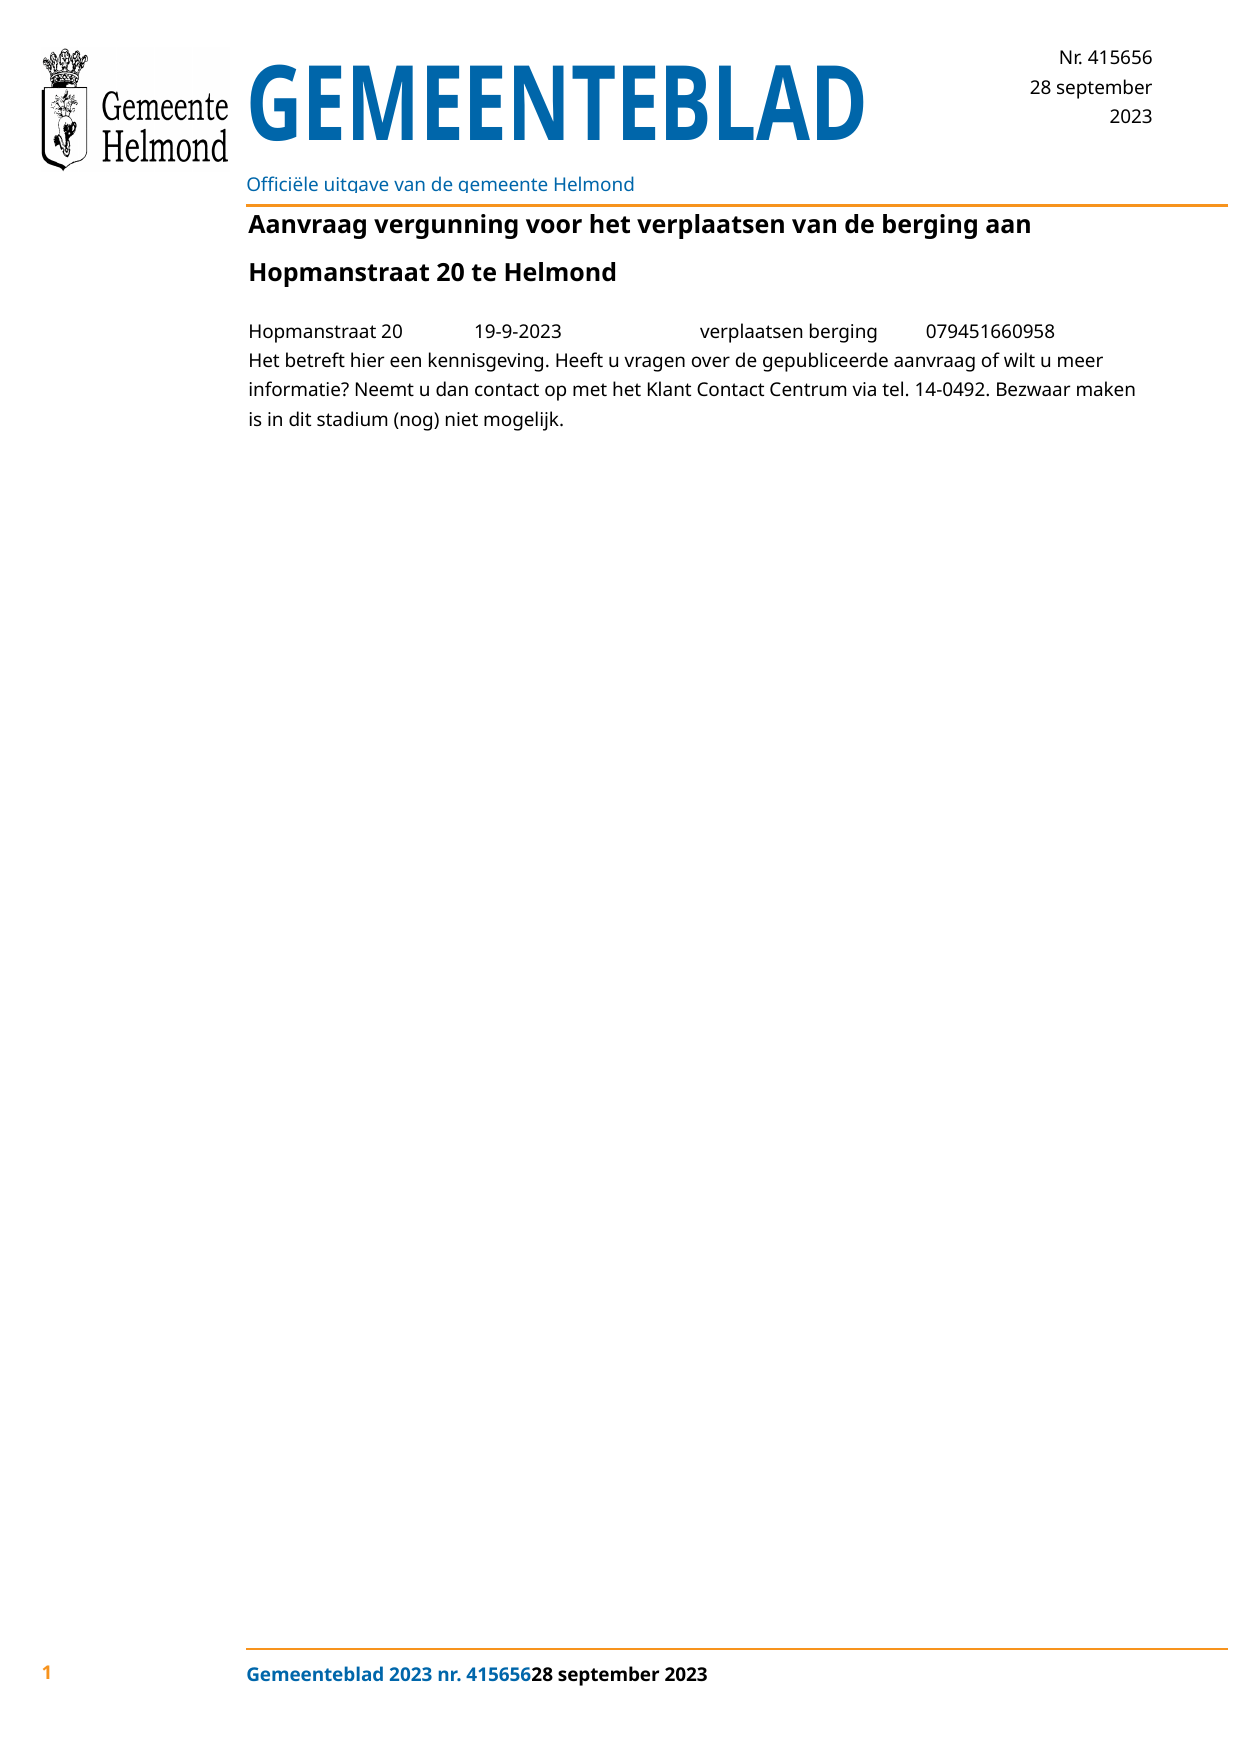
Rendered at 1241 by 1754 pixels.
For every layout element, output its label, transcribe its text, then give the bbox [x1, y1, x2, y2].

picture [41, 47, 231, 172]
text Het betreft hier een kennisgeving. Heeft u vragen over de gepubliceerde aanvraag of wilt u meer informatie? Neemt u dan contact op met het Klant Contact Centrum via tel. 14-0492. Bezwaar maken is in dit stadium (nog) niet mogelijk. [248, 347, 1152, 432]
table_header Hopmanstraat 20 [248, 318, 474, 344]
table_header verplaatsen berging [700, 318, 926, 344]
text Aanvraag vergunning voor het verplaatsen van de berging aan Hopmanstraat 20 te Helmond [248, 207, 1152, 288]
table_header 19-9-2023 [474, 318, 700, 344]
table_header 079451660958 [926, 318, 1152, 344]
